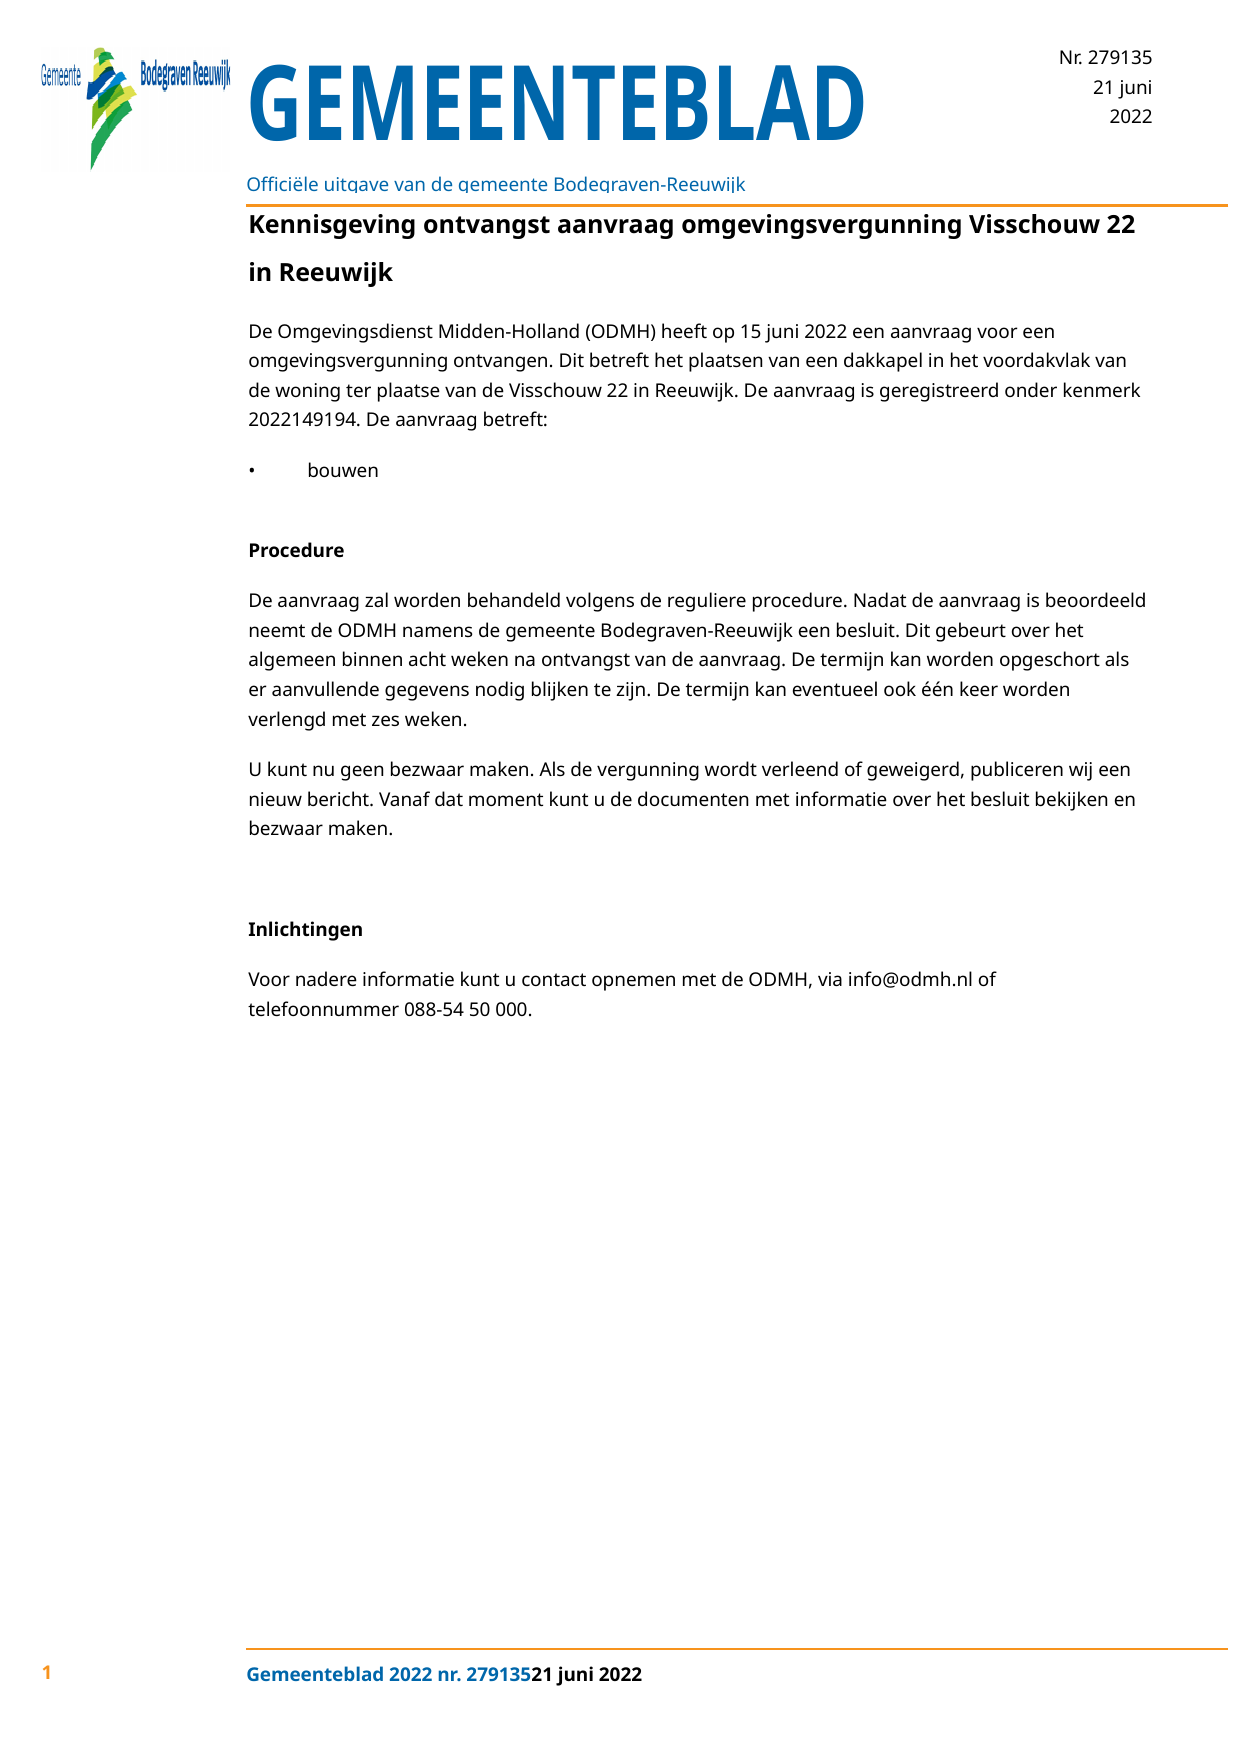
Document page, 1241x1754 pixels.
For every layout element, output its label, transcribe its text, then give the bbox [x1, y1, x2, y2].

picture [41, 47, 231, 172]
text Kennisgeving ontvangst aanvraag omgevingsvergunning Visschouw 22 in Reeuwijk [248, 207, 1152, 288]
text Inlichtingen [248, 916, 1152, 942]
text Voor nadere informatie kunt u contact opnemen met de ODMH, via info@odmh.nl of telefoonnummer 088-54 50 000. [248, 967, 1152, 1022]
text U kunt nu geen bezwaar maken. Als de vergunning wordt verleend of geweigerd, publiceren wij een nieuw bericht. Vanaf dat moment kunt u de documenten met informatie over het besluit bekijken en bezwaar maken. [248, 756, 1152, 841]
list bouwen [248, 457, 1152, 483]
text De aanvraag zal worden behandeld volgens de reguliere procedure. Nadat de aanvraag is beoordeeld neemt de ODMH namens de gemeente Bodegraven-Reeuwijk een besluit. Dit gebeurt over het algemeen binnen acht weken na ontvangst van de aanvraag. De termijn kan worden opgeschort als er aanvullende gegevens nodig blijken te zijn. De termijn kan eventueel ook één keer worden verlengd met zes weken. [248, 587, 1152, 732]
text Procedure [248, 537, 1152, 563]
text De Omgevingsdienst Midden-Holland (ODMH) heeft op 15 juni 2022 een aanvraag voor een omgevingsvergunning ontvangen. Dit betreft het plaatsen van een dakkapel in het voordakvlak van de woning ter plaatse van de Visschouw 22 in Reeuwijk. De aanvraag is geregistreerd onder kenmerk 2022149194. De aanvraag betreft: [248, 318, 1152, 432]
